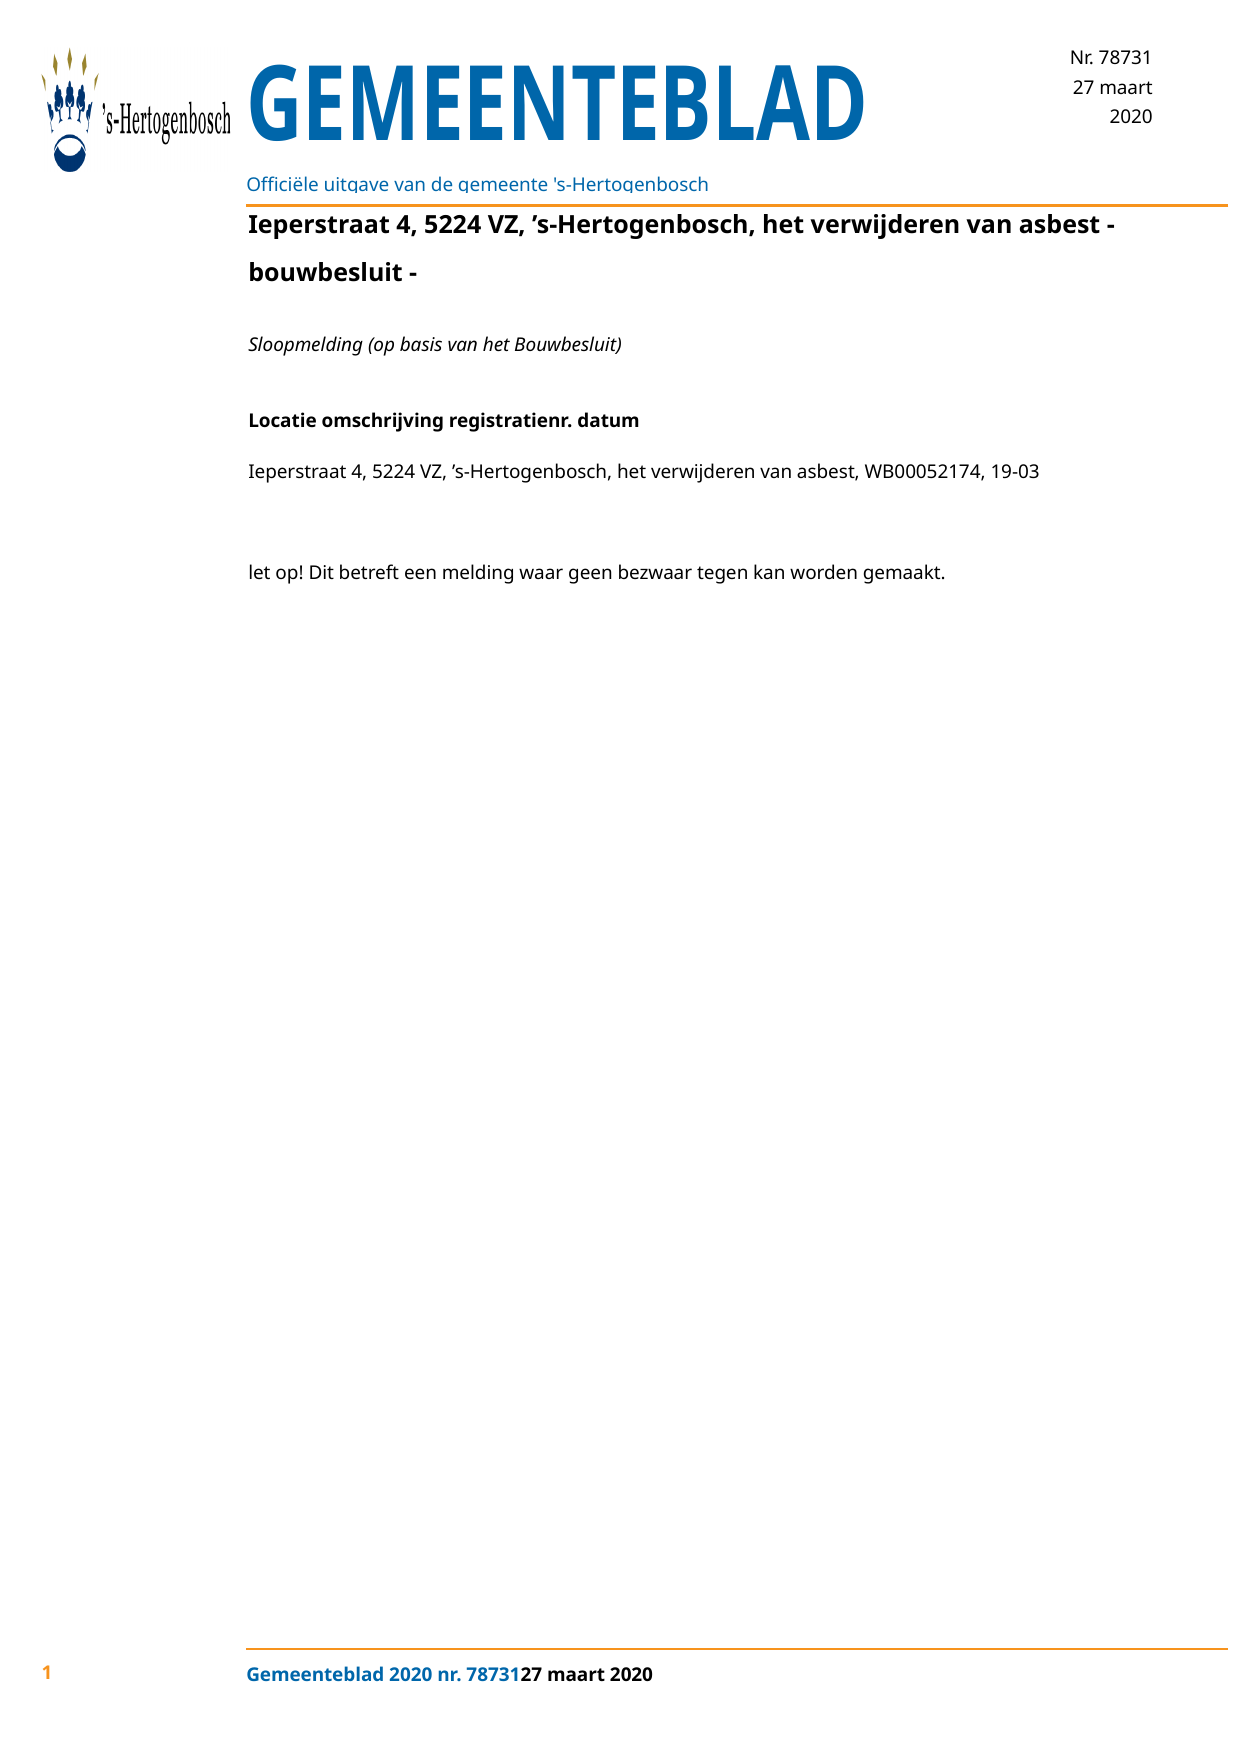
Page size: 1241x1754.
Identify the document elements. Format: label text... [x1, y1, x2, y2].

text Ieperstraat 4, 5224 VZ, ’s-Hertogenbosch, het verwijderen van asbest, WB00052174, 19-03 [248, 458, 1152, 484]
text let op! Dit betreft een melding waar geen bezwaar tegen kan worden gemaakt. [248, 559, 1152, 584]
text Ieperstraat 4, 5224 VZ, ’s-Hertogenbosch, het verwijderen van asbest -bouwbesluit - [248, 207, 1152, 288]
picture [41, 47, 231, 172]
text Locatie omschrijving registratienr. datum [248, 408, 1152, 433]
text Sloopmelding (op basis van het Bouwbesluit) [248, 331, 1152, 357]
